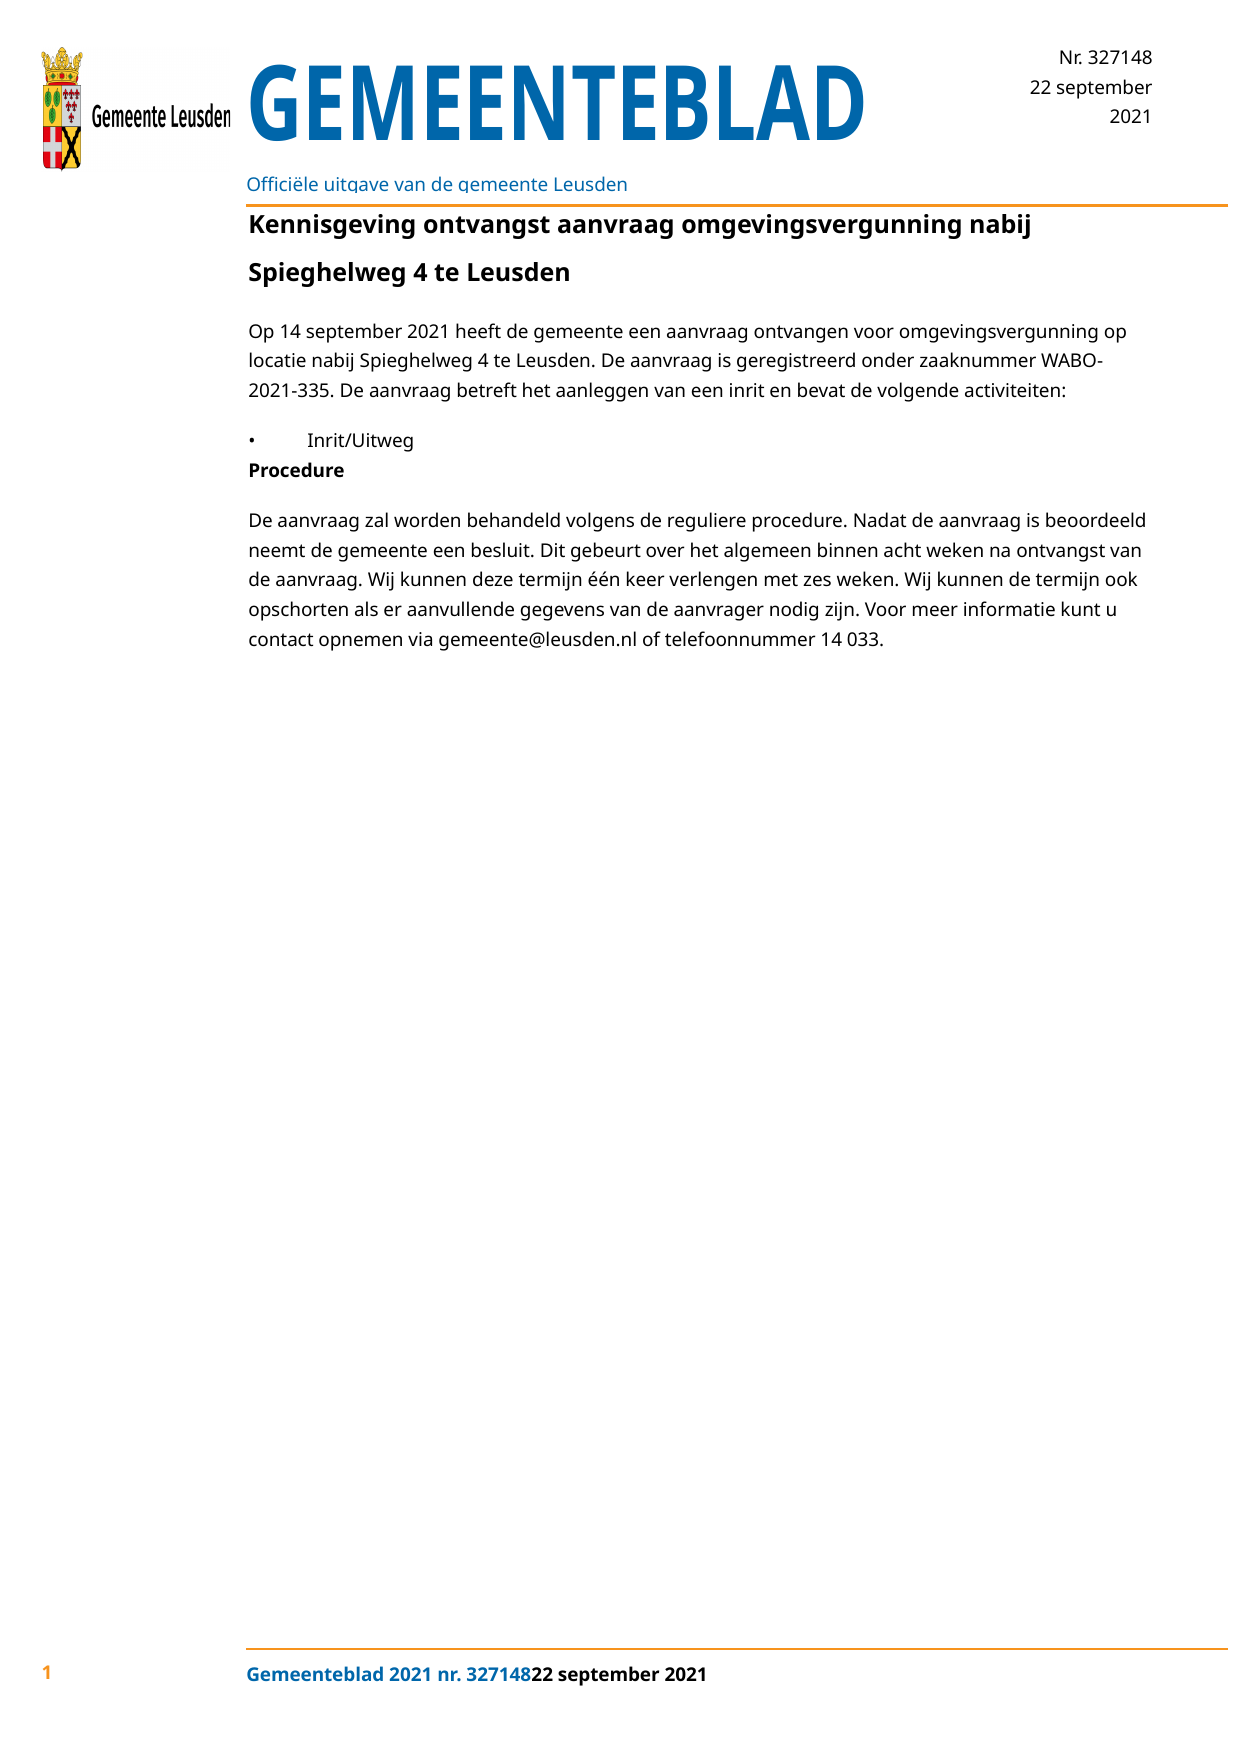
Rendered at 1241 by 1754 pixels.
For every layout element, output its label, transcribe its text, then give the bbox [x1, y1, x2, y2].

text De aanvraag zal worden behandeld volgens de reguliere procedure. Nadat de aanvraag is beoordeeld neemt de gemeente een besluit. Dit gebeurt over het algemeen binnen acht weken na ontvangst van de aanvraag. Wij kunnen deze termijn één keer verlengen met zes weken. Wij kunnen de termijn ook opschorten als er aanvullende gegevens van de aanvrager nodig zijn. Voor meer informatie kunt u contact opnemen via gemeente@leusden.nl of telefoonnummer 14 033. [248, 507, 1152, 652]
list Inrit/Uitweg [248, 427, 1152, 453]
text Kennisgeving ontvangst aanvraag omgevingsvergunning nabij Spieghelweg 4 te Leusden [248, 207, 1152, 288]
picture [41, 47, 231, 172]
text Procedure [248, 457, 1152, 483]
text Op 14 september 2021 heeft de gemeente een aanvraag ontvangen voor omgevingsvergunning op locatie nabij Spieghelweg 4 te Leusden. De aanvraag is geregistreerd onder zaaknummer WABO-2021-335. De aanvraag betreft het aanleggen van een inrit en bevat de volgende activiteiten: [248, 318, 1152, 403]
